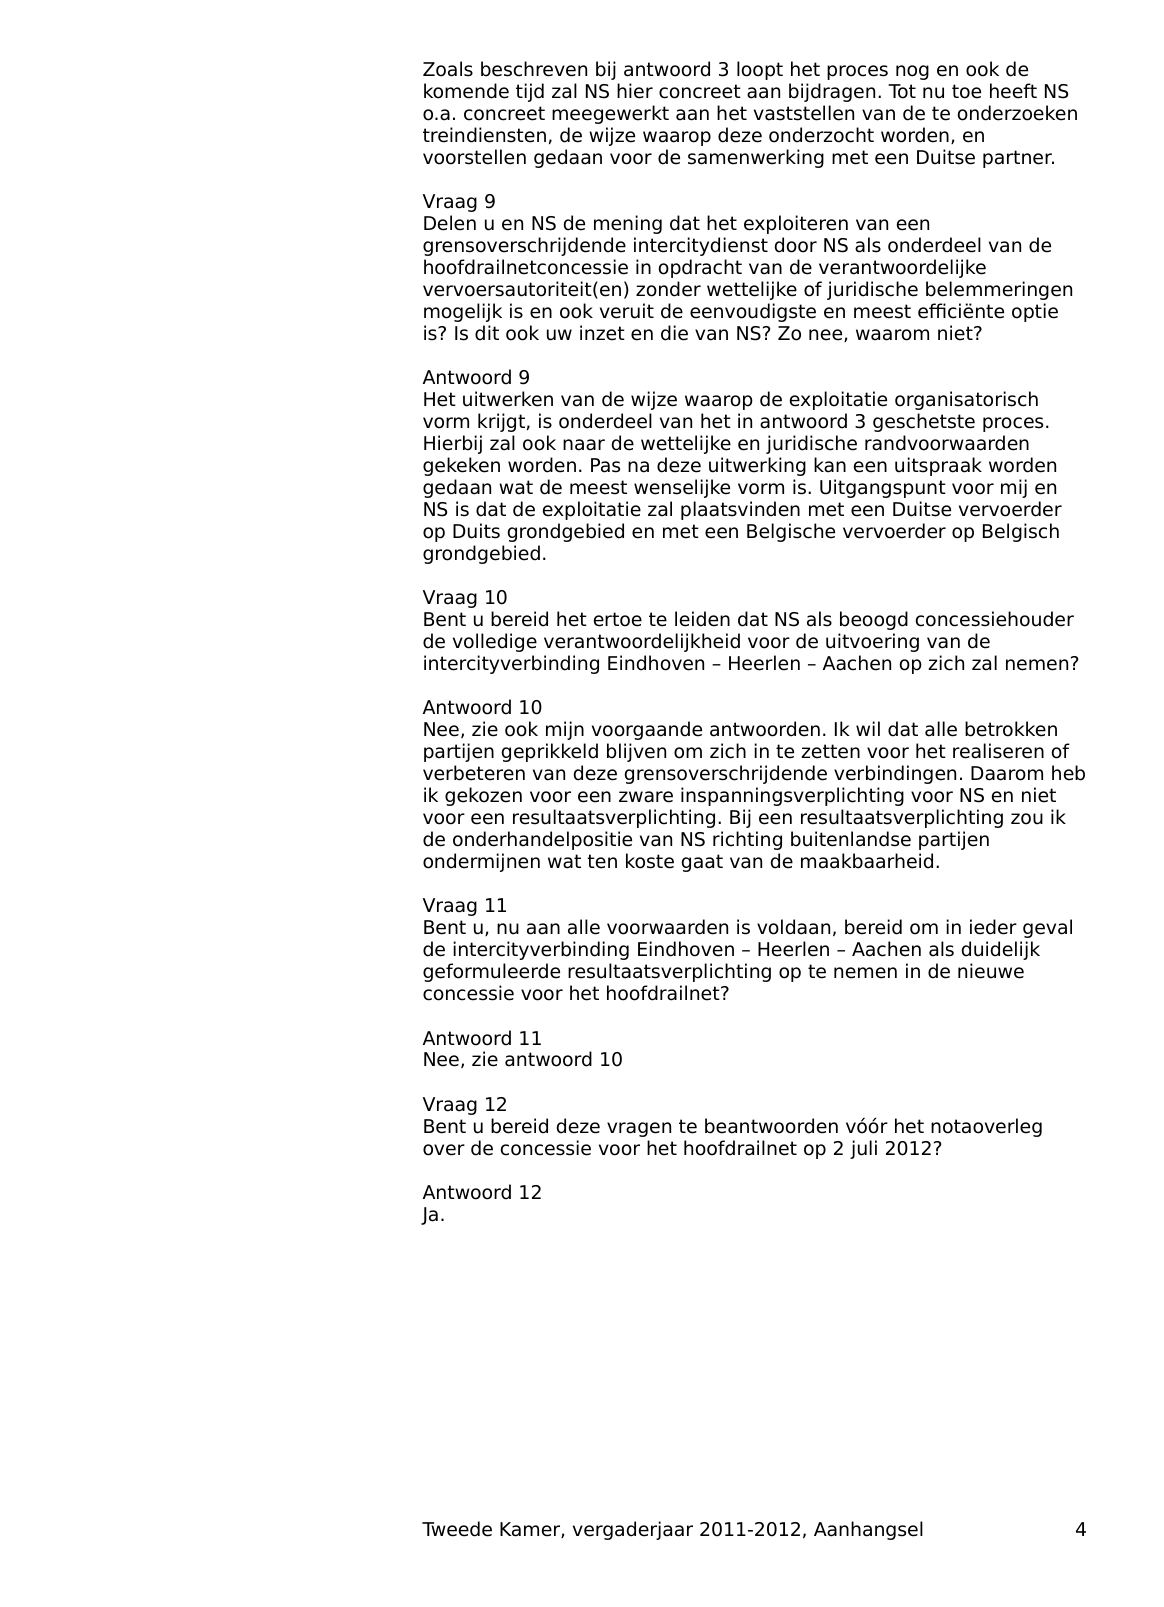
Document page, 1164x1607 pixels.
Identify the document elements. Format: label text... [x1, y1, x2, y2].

text Antwoord 9 [422, 367, 1087, 389]
text Antwoord 11 [422, 1027, 1087, 1049]
text Antwoord 12 [422, 1182, 1087, 1204]
text Vraag 11 [422, 895, 1087, 917]
text Vraag 10 [422, 587, 1087, 609]
text Vraag 9 [422, 191, 1087, 213]
text Zoals beschreven bij antwoord 3 loopt het proces nog en ook de komende tijd zal NS hier concreet aan bijdragen. Tot nu toe heeft NS o.a. concreet meegewerkt aan het vaststellen van de te onderzoeken treindiensten, de wijze waarop deze onderzocht worden, en voorstellen gedaan voor de samenwerking met een Duitse partner. [422, 59, 1087, 169]
text Delen u en NS de mening dat het exploiteren van een grensoverschrijdende intercitydienst door NS als onderdeel van de hoofdrailnetconcessie in opdracht van de verantwoordelijke vervoersautoriteit(en) zonder wettelijke of juridische belemmeringen mogelijk is en ook veruit de eenvoudigste en meest efficiënte optie is? Is dit ook uw inzet en die van NS? Zo nee, waarom niet? [422, 213, 1087, 345]
text Vraag 12 [422, 1093, 1087, 1116]
text Ja. [422, 1204, 1087, 1226]
text Bent u, nu aan alle voorwaarden is voldaan, bereid om in ieder geval de intercityverbinding Eindhoven – Heerlen – Aachen als duidelijk geformuleerde resultaatsverplichting op te nemen in de nieuwe concessie voor het hoofdrailnet? [422, 917, 1087, 1005]
text Bent u bereid het ertoe te leiden dat NS als beoogd concessiehouder de volledige verantwoordelijkheid voor de uitvoering van de intercityverbinding Eindhoven – Heerlen – Aachen op zich zal nemen? [422, 609, 1087, 675]
text Antwoord 10 [422, 697, 1087, 719]
text Bent u bereid deze vragen te beantwoorden vóór het notaoverleg over de concessie voor het hoofdrailnet op 2 juli 2012? [422, 1116, 1087, 1159]
text Nee, zie antwoord 10 [422, 1049, 1087, 1071]
text Nee, zie ook mijn voorgaande antwoorden. Ik wil dat alle betrokken partijen geprikkeld blijven om zich in te zetten voor het realiseren of verbeteren van deze grensoverschrijdende verbindingen. Daarom heb ik gekozen voor een zware inspanningsverplichting voor NS en niet voor een resultaatsverplichting. Bij een resultaatsverplichting zou ik de onderhandelpositie van NS richting buitenlandse partijen ondermijnen wat ten koste gaat van de maakbaarheid. [422, 719, 1087, 873]
text Het uitwerken van de wijze waarop de exploitatie organisatorisch vorm krijgt, is onderdeel van het in antwoord 3 geschetste proces. Hierbij zal ook naar de wettelijke en juridische randvoorwaarden gekeken worden. Pas na deze uitwerking kan een uitspraak worden gedaan wat de meest wenselijke vorm is. Uitgangspunt voor mij en NS is dat de exploitatie zal plaatsvinden met een Duitse vervoerder op Duits grondgebied en met een Belgische vervoerder op Belgisch grondgebied. [422, 389, 1087, 565]
